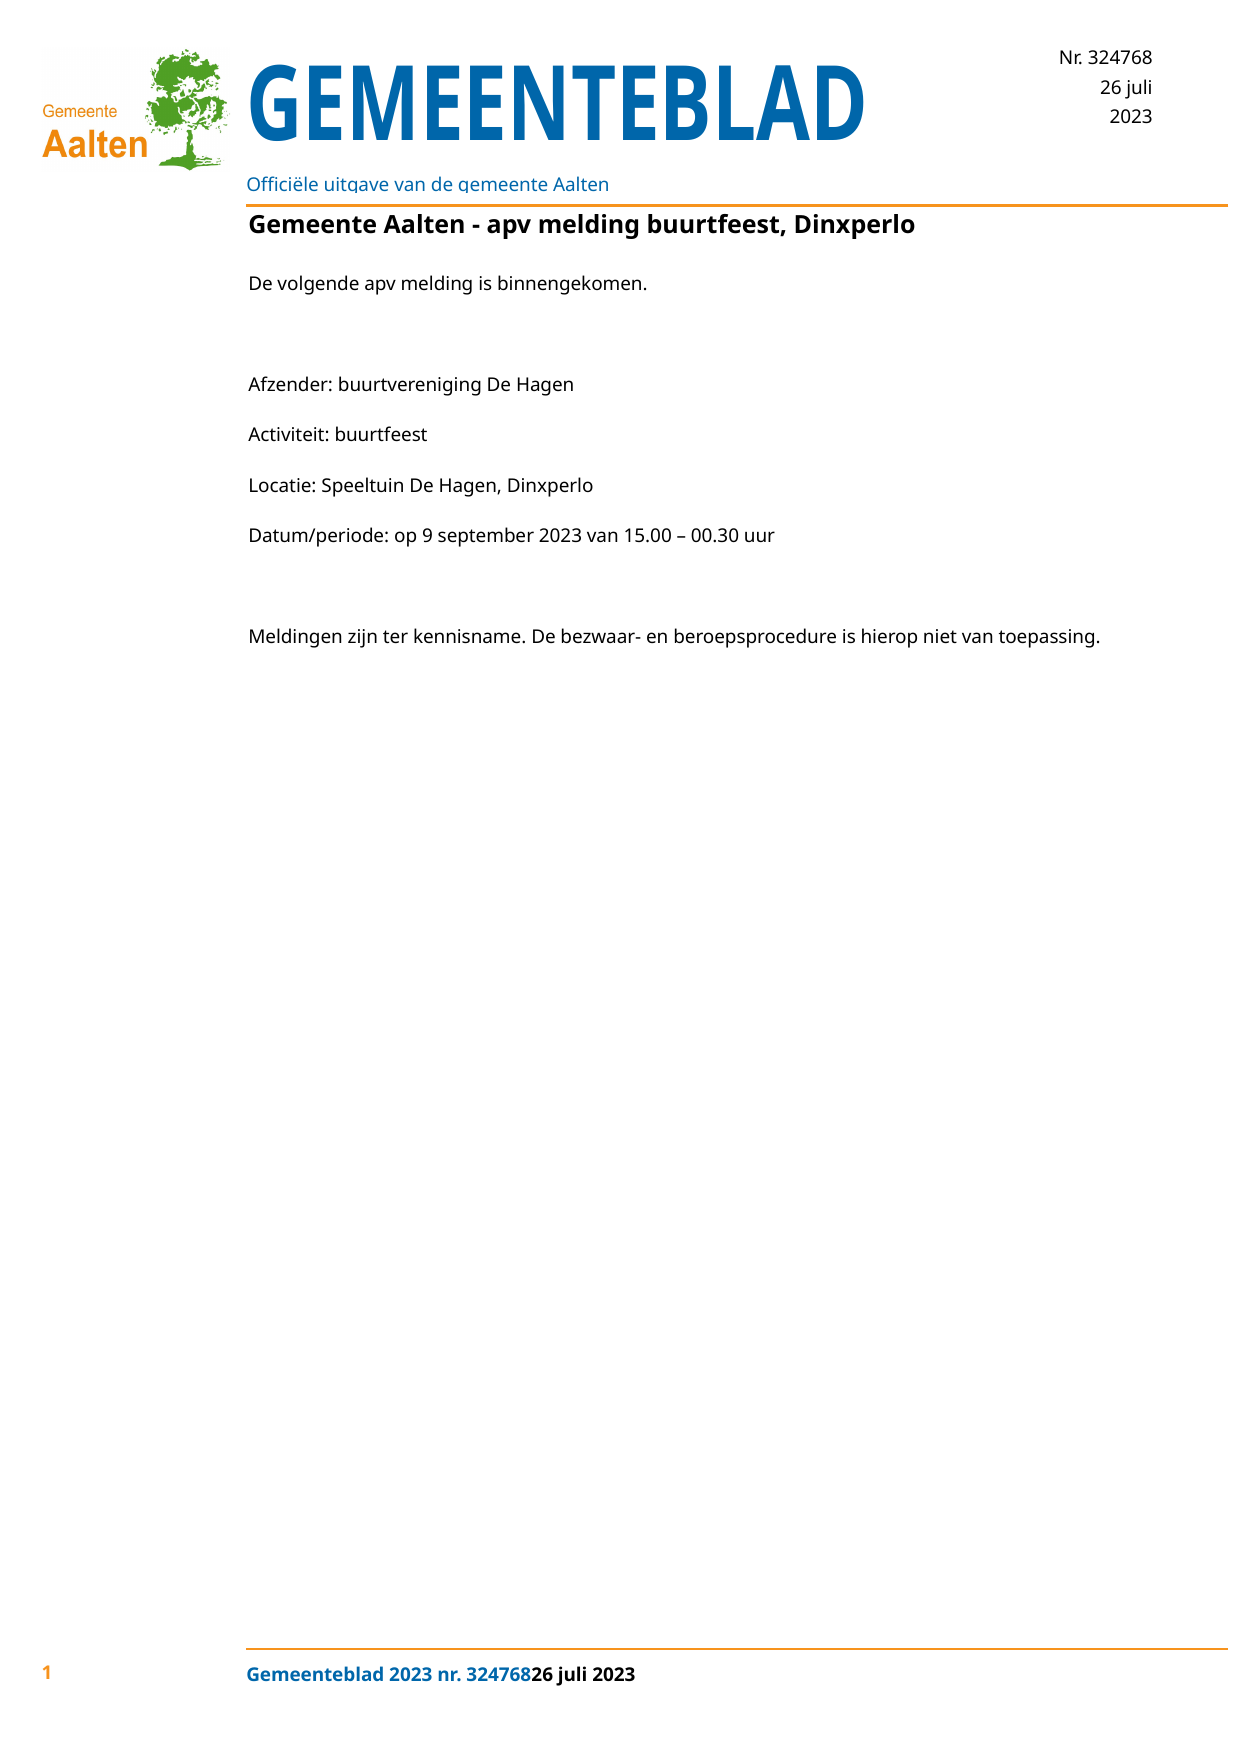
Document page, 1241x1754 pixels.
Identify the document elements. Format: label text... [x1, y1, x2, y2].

picture [41, 47, 231, 172]
text Afzender: buurtvereniging De Hagen [248, 371, 1152, 397]
text De volgende apv melding is binnengekomen. [248, 270, 1152, 296]
text Gemeente Aalten - apv melding buurtfeest, Dinxperlo [248, 207, 1152, 241]
text Activiteit: buurtfeest [248, 422, 1152, 447]
text Meldingen zijn ter kennisname. De bezwaar- en beroepsprocedure is hierop niet van toepassing. [248, 623, 1152, 649]
text Datum/periode: op 9 september 2023 van 15.00 – 00.30 uur [248, 522, 1152, 548]
text Locatie: Speeltuin De Hagen, Dinxperlo [248, 472, 1152, 498]
